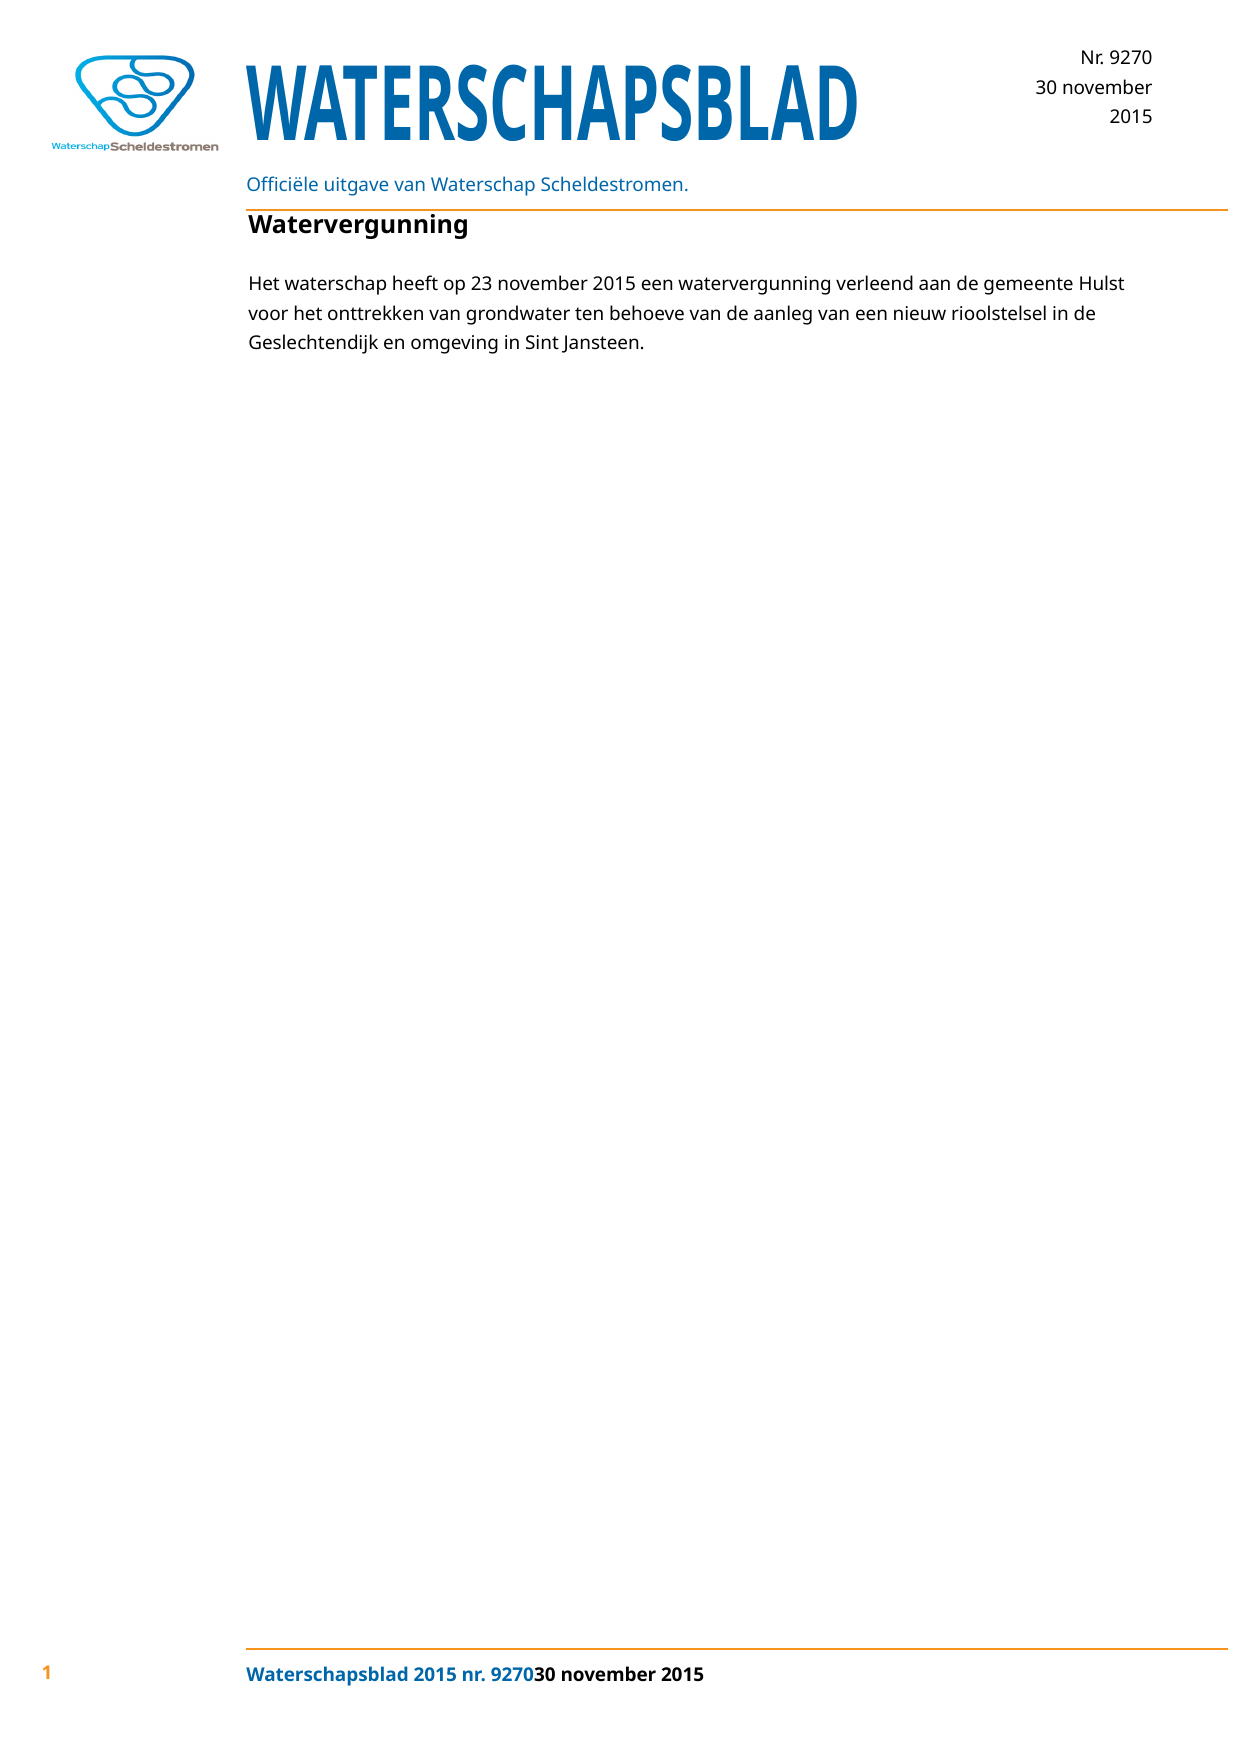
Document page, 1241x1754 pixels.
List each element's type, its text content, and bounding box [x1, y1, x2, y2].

text Watervergunning [248, 211, 1152, 241]
text Het waterschap heeft op 23 november 2015 een watervergunning verleend aan de gemeente Hulst voor het onttrekken van grondwater ten behoeve van de aanleg van een nieuw rioolstelsel in de Geslechtendijk en omgeving in Sint Jansteen. [248, 270, 1152, 355]
picture [41, 47, 231, 172]
